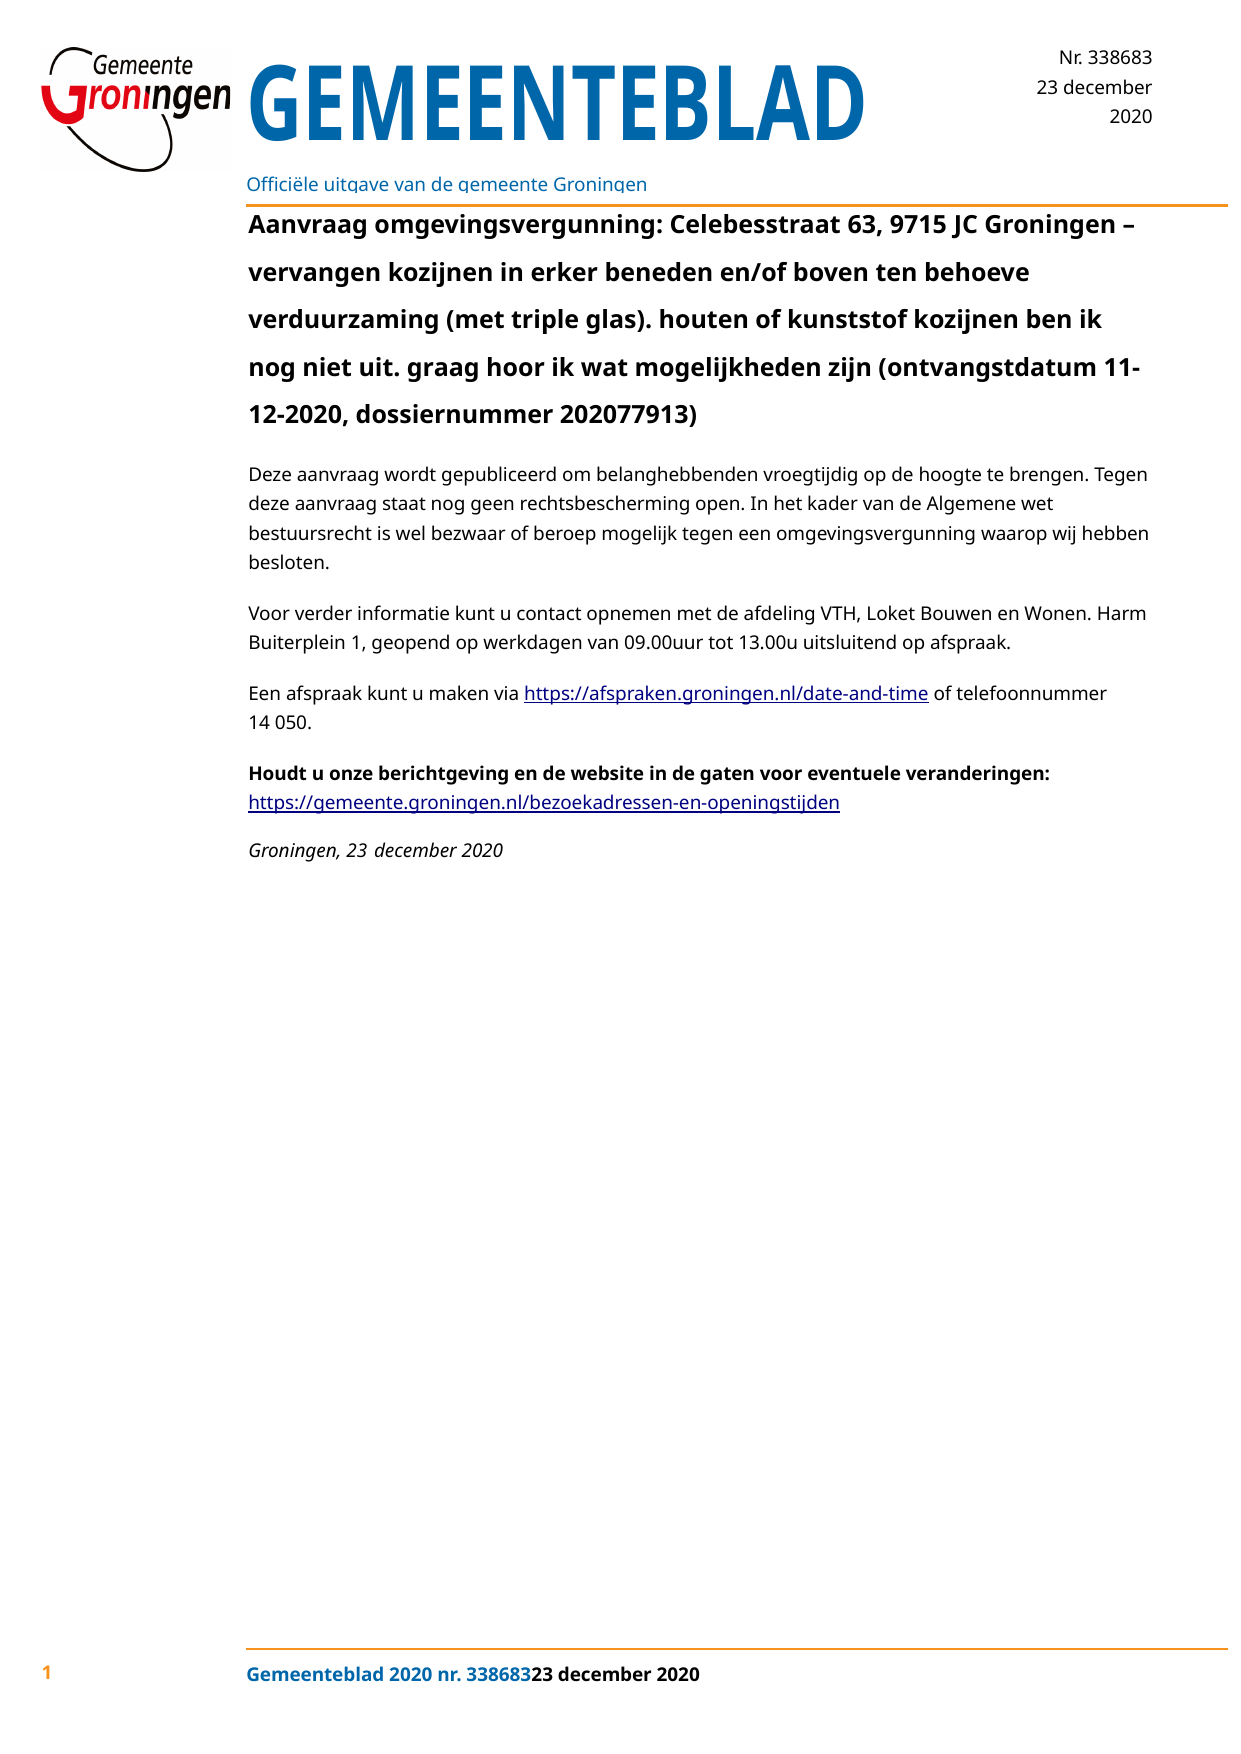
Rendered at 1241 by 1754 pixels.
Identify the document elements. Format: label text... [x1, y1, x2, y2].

text Houdt u onze berichtgeving en de website in de gaten voor eventuele veranderingen: https://gemeente.groningen.nl/bezoekadressen-en-openingstijden [248, 760, 1152, 815]
text Een afspraak kunt u maken via https://afspraken.groningen.nl/date-and-time of telefoonnummer 14 050. [248, 680, 1152, 735]
picture [41, 47, 231, 172]
text Groningen, 23 december 2020 [248, 837, 1152, 863]
text Deze aanvraag wordt gepubliceerd om belanghebbenden vroegtijdig op de hoogte te brengen. Tegen deze aanvraag staat nog geen rechtsbescherming open. In het kader van de Algemene wet bestuursrecht is wel bezwaar of beroep mogelijk tegen een omgevingsvergunning waarop wij hebben besloten. [248, 461, 1152, 575]
text Aanvraag omgevingsvergunning: Celebesstraat 63, 9715 JC Groningen – vervangen kozijnen in erker beneden en/of boven ten behoeve verduurzaming (met triple glas). houten of kunststof kozijnen ben ik nog niet uit. graag hoor ik wat mogelijkheden zijn (ontvangstdatum 11-12-2020, dossiernummer 202077913) [248, 207, 1152, 431]
text Voor verder informatie kunt u contact opnemen met de afdeling VTH, Loket Bouwen en Wonen. Harm Buiterplein 1, geopend op werkdagen van 09.00uur tot 13.00u uitsluitend op afspraak. [248, 600, 1152, 655]
